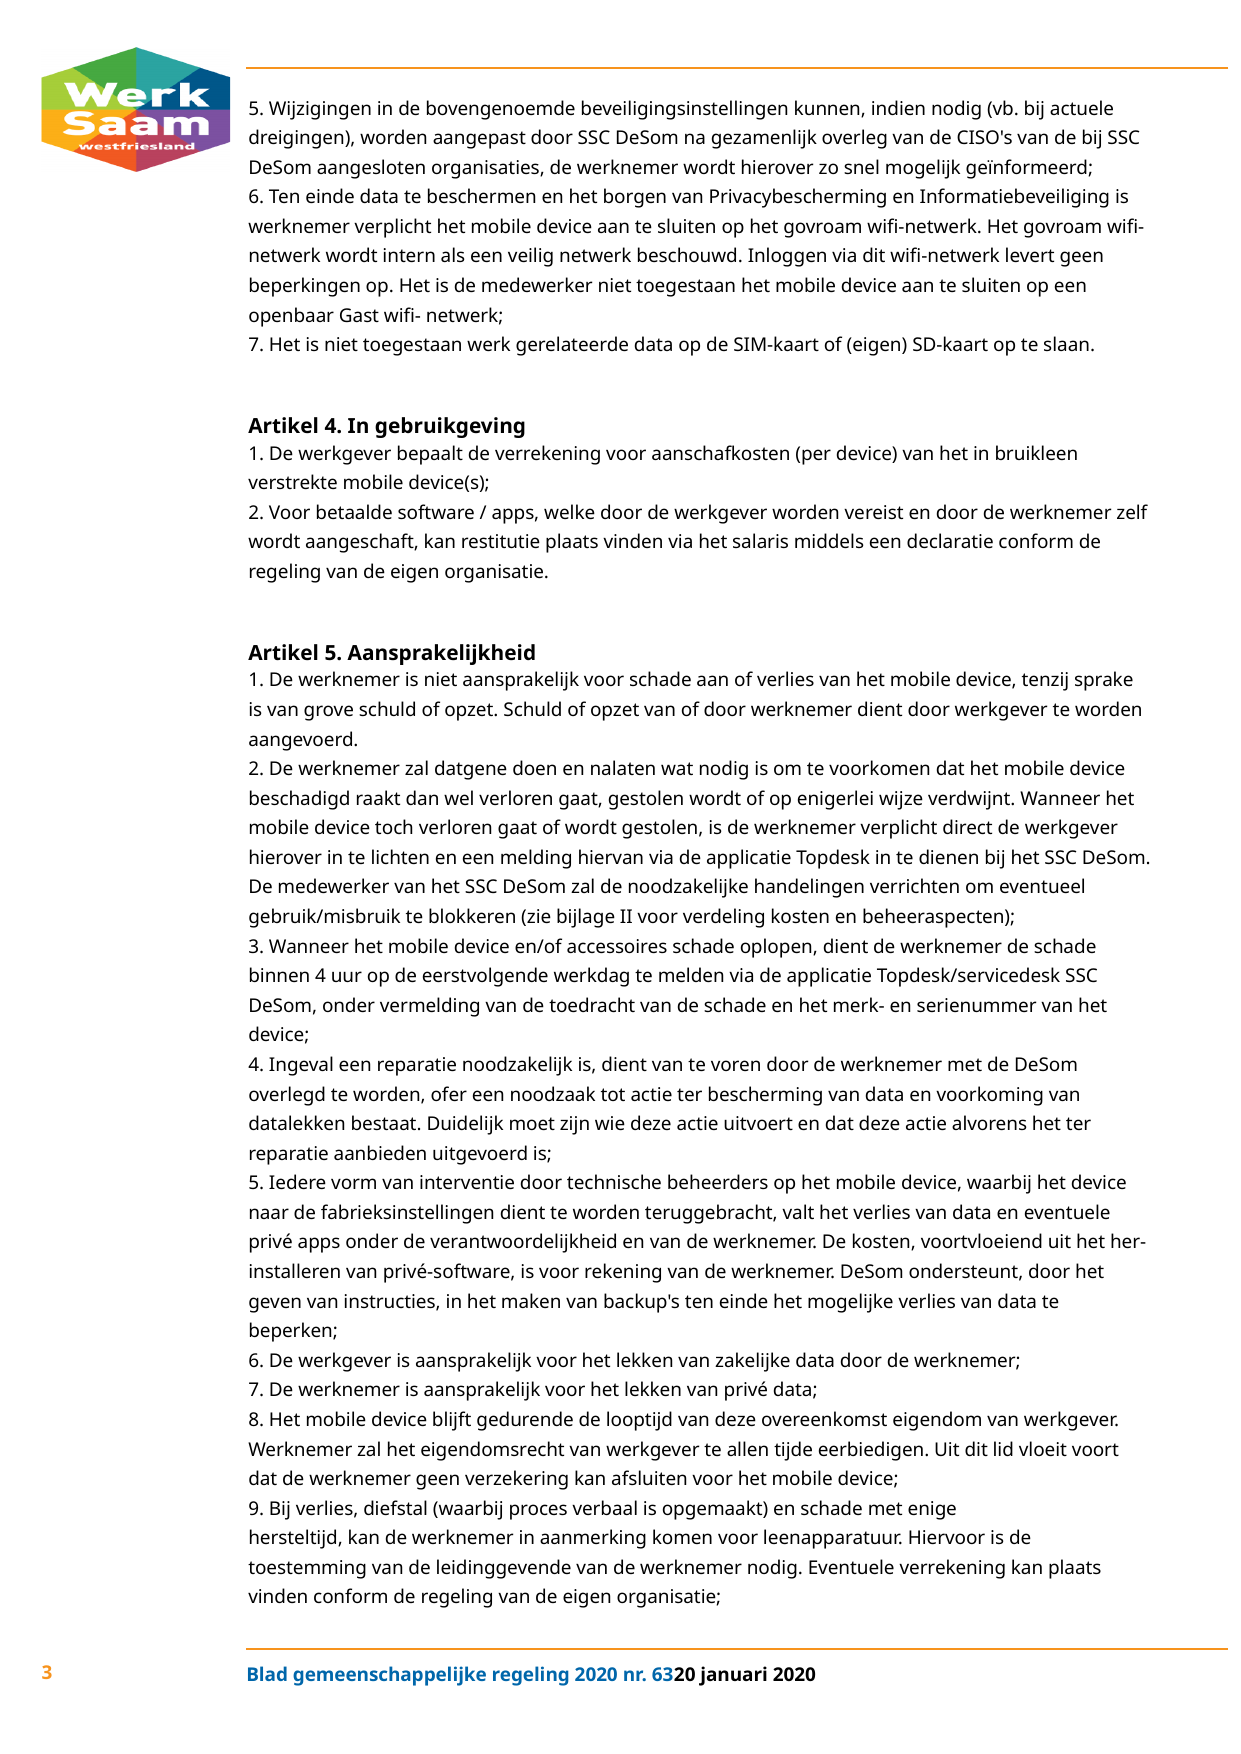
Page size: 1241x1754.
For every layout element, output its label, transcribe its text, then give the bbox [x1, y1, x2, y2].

picture [41, 47, 231, 172]
text 6. Ten einde data te beschermen en het borgen van Privacybescherming en Informatiebeveiliging is werknemer verplicht het mobile device aan te sluiten op het govroam wifi-netwerk. Het govroam wifi-netwerk wordt intern als een veilig netwerk beschouwd. Inloggen via dit wifi-netwerk levert geen beperkingen op. Het is de medewerker niet toegestaan het mobile device aan te sluiten op een openbaar Gast wifi- netwerk; [248, 183, 1152, 328]
text 1. De werknemer is niet aansprakelijk voor schade aan of verlies van het mobile device, tenzij sprake is van grove schuld of opzet. Schuld of opzet van of door werknemer dient door werkgever te worden aangevoerd. [248, 667, 1152, 752]
text 3. Wanneer het mobile device en/of accessoires schade oplopen, dient de werknemer de schade binnen 4 uur op de eerstvolgende werkdag te melden via de applicatie Topdesk/servicedesk SSC DeSom, onder vermelding van de toedracht van de schade en het merk- en serienummer van het device; [248, 933, 1152, 1047]
text Artikel 5. Aansprakelijkheid [248, 638, 1152, 667]
text 7. De werknemer is aansprakelijk voor het lekken van privé data; [248, 1377, 1152, 1402]
text 4. Ingeval een reparatie noodzakelijk is, dient van te voren door de werknemer met de DeSom overlegd te worden, ofer een noodzaak tot actie ter bescherming van data en voorkoming van datalekken bestaat. Duidelijk moet zijn wie deze actie uitvoert en dat deze actie alvorens het ter reparatie aanbieden uitgevoerd is; [248, 1051, 1152, 1166]
text hersteltijd, kan de werknemer in aanmerking komen voor leenapparatuur. Hiervoor is de toestemming van de leidinggevende van de werknemer nodig. Eventuele verrekening kan plaats vinden conform de regeling van de eigen organisatie; [248, 1524, 1152, 1609]
text 5. Iedere vorm van interventie door technische beheerders op het mobile device, waarbij het device naar de fabrieksinstellingen dient te worden teruggebracht, valt het verlies van data en eventuele privé apps onder de verantwoordelijkheid en van de werknemer. De kosten, voortvloeiend uit het her-installeren van privé-software, is voor rekening van de werknemer. DeSom ondersteunt, door het geven van instructies, in het maken van backup's ten einde het mogelijke verlies van data te beperken; [248, 1169, 1152, 1343]
text Artikel 4. In gebruikgeving [248, 411, 1152, 440]
text 2. De werknemer zal datgene doen en nalaten wat nodig is om te voorkomen dat het mobile device beschadigd raakt dan wel verloren gaat, gestolen wordt of op enigerlei wijze verdwijnt. Wanneer het mobile device toch verloren gaat of wordt gestolen, is de werknemer verplicht direct de werkgever hierover in te lichten en een melding hiervan via de applicatie Topdesk in te dienen bij het SSC DeSom. De medewerker van het SSC DeSom zal de noodzakelijke handelingen verrichten om eventueel gebruik/misbruik te blokkeren (zie bijlage II voor verdeling kosten en beheeraspecten); [248, 755, 1152, 929]
text 2. Voor betaalde software / apps, welke door de werkgever worden vereist en door de werknemer zelf wordt aangeschaft, kan restitutie plaats vinden via het salaris middels een declaratie conform de regeling van de eigen organisatie. [248, 499, 1152, 584]
text 8. Het mobile device blijft gedurende de looptijd van deze overeenkomst eigendom van werkgever. Werknemer zal het eigendomsrecht van werkgever te allen tijde eerbiedigen. Uit dit lid vloeit voort dat de werknemer geen verzekering kan afsluiten voor het mobile device; [248, 1406, 1152, 1491]
text 7. Het is niet toegestaan werk gerelateerde data op de SIM-kaart of (eigen) SD-kaart op te slaan. [248, 331, 1152, 357]
text 9. Bij verlies, diefstal (waarbij proces verbaal is opgemaakt) en schade met enige [248, 1495, 1152, 1521]
text 6. De werkgever is aansprakelijk voor het lekken van zakelijke data door de werknemer; [248, 1347, 1152, 1373]
text 1. De werkgever bepaalt de verrekening voor aanschafkosten (per device) van het in bruikleen verstrekte mobile device(s); [248, 440, 1152, 495]
text 5. Wijzigingen in de bovengenoemde beveiligingsinstellingen kunnen, indien nodig (vb. bij actuele dreigingen), worden aangepast door SSC DeSom na gezamenlijk overleg van de CISO's van de bij SSC DeSom aangesloten organisaties, de werknemer wordt hierover zo snel mogelijk geïnformeerd; [248, 95, 1152, 180]
